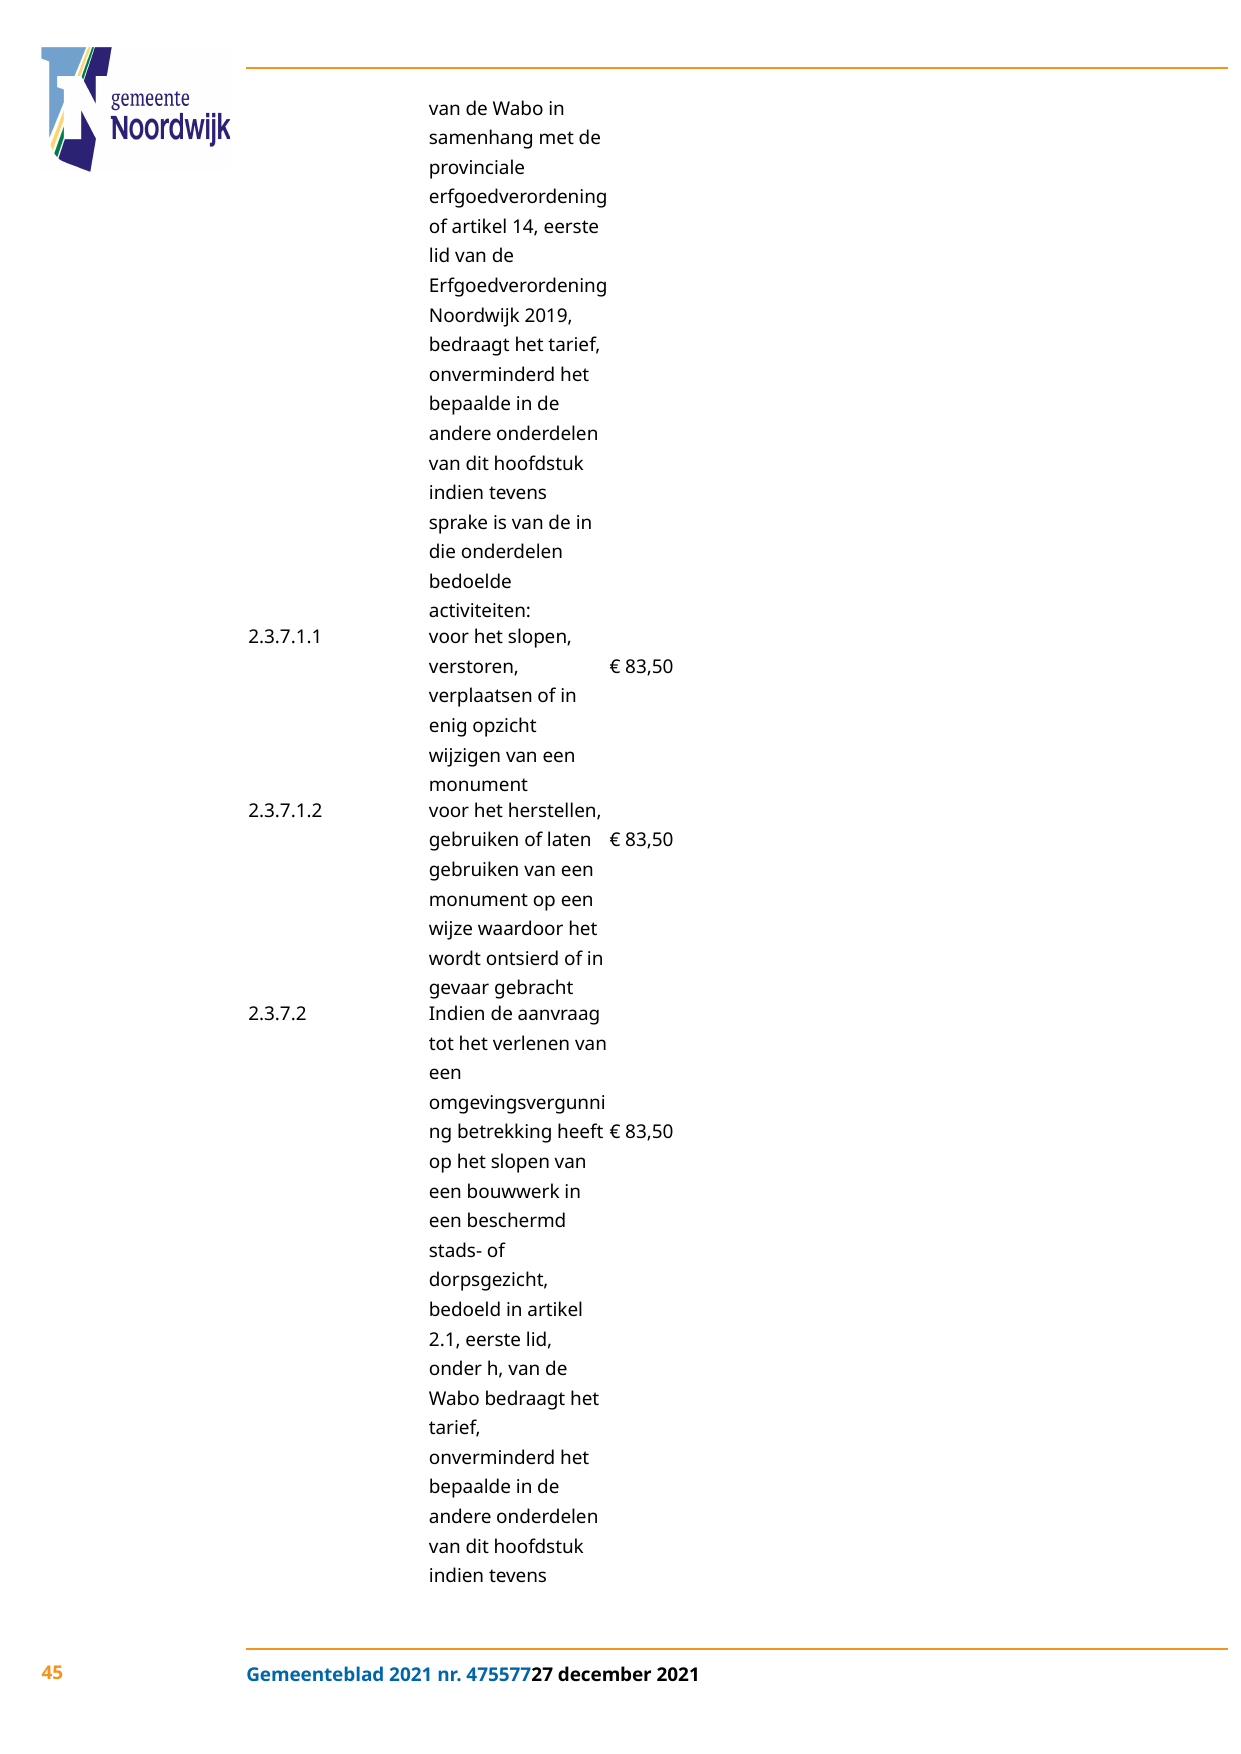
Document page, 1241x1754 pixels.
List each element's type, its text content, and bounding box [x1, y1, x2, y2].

table_cell 2.3.7.1.1 [248, 624, 429, 797]
table_cell 2.3.7.1.2 [248, 797, 429, 1000]
table_cell [971, 1000, 1152, 1588]
table_cell [248, 95, 429, 623]
table_cell voor het slopen, verstoren, verplaatsen of in enig opzicht wijzigen van een monument [429, 624, 609, 797]
table_cell 2.3.7.2 [248, 1000, 429, 1588]
table_cell [971, 624, 1152, 797]
table_cell [971, 95, 1152, 623]
table_cell voor het herstellen, gebruiken of laten gebruiken van een monument op een wijze waardoor het wordt ontsierd of in gevaar gebracht [429, 797, 609, 1000]
table_cell van de Wabo in samenhang met de provinciale erfgoedverordening of artikel 14, eerste lid van de Erfgoedverordening Noordwijk 2019, bedraagt het tarief, onverminderd het bepaalde in de andere onderdelen van dit hoofdstuk indien tevens sprake is van de in die onderdelen bedoelde activiteiten: [429, 95, 609, 623]
table_cell [971, 797, 1152, 1000]
table_cell € 83,50 [609, 624, 971, 797]
table_cell € 83,50 [609, 797, 971, 1000]
table_cell Indien de aanvraag tot het verlenen van een omgevingsvergunning betrekking heeft op het slopen van een bouwwerk in een beschermd stads- of dorpsgezicht, bedoeld in artikel 2.1, eerste lid, onder h, van de Wabo bedraagt het tarief, onverminderd het bepaalde in de andere onderdelen van dit hoofdstuk indien tevens [429, 1000, 609, 1588]
table_cell [609, 95, 971, 623]
picture [41, 47, 231, 172]
table_cell € 83,50 [609, 1000, 971, 1588]
